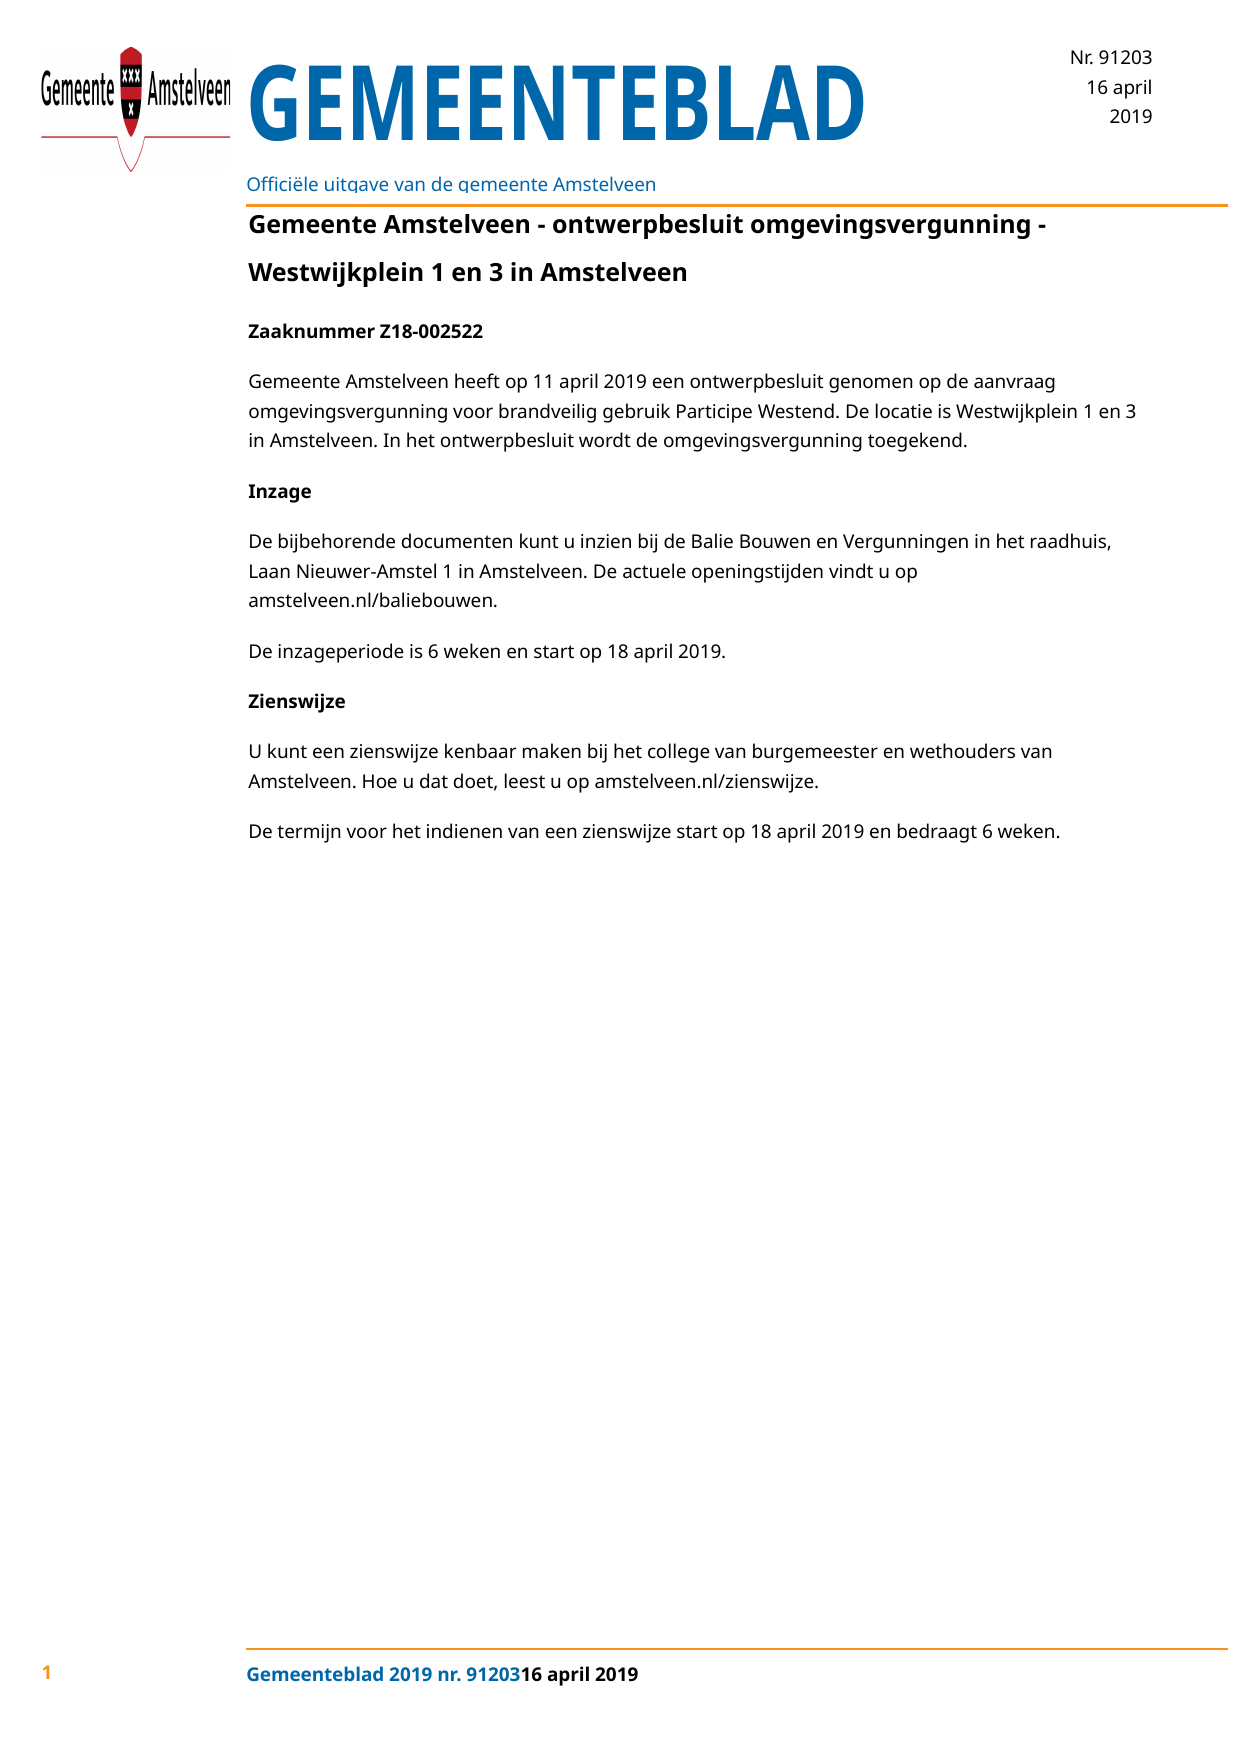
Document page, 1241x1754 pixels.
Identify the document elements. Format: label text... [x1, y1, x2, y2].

text Zaaknummer Z18-002522 [248, 318, 1152, 344]
text U kunt een zienswijze kenbaar maken bij het college van burgemeester en wethouders van Amstelveen. Hoe u dat doet, leest u op amstelveen.nl/zienswijze. [248, 739, 1152, 794]
text De termijn voor het indienen van een zienswijze start op 18 april 2019 en bedraagt 6 weken. [248, 819, 1152, 844]
text Inzage [248, 478, 1152, 504]
text De bijbehorende documenten kunt u inzien bij de Balie Bouwen en Vergunningen in het raadhuis, Laan Nieuwer-Amstel 1 in Amstelveen. De actuele openingstijden vindt u op amstelveen.nl/baliebouwen. [248, 528, 1152, 613]
text Zienswijze [248, 688, 1152, 714]
text Gemeente Amstelveen - ontwerpbesluit omgevingsvergunning - Westwijkplein 1 en 3 in Amstelveen [248, 207, 1152, 288]
text Gemeente Amstelveen heeft op 11 april 2019 een ontwerpbesluit genomen op de aanvraag omgevingsvergunning voor brandveilig gebruik Participe Westend. De locatie is Westwijkplein 1 en 3 in Amstelveen. In het ontwerpbesluit wordt de omgevingsvergunning toegekend. [248, 368, 1152, 453]
picture [41, 47, 231, 172]
text De inzageperiode is 6 weken en start op 18 april 2019. [248, 638, 1152, 664]
